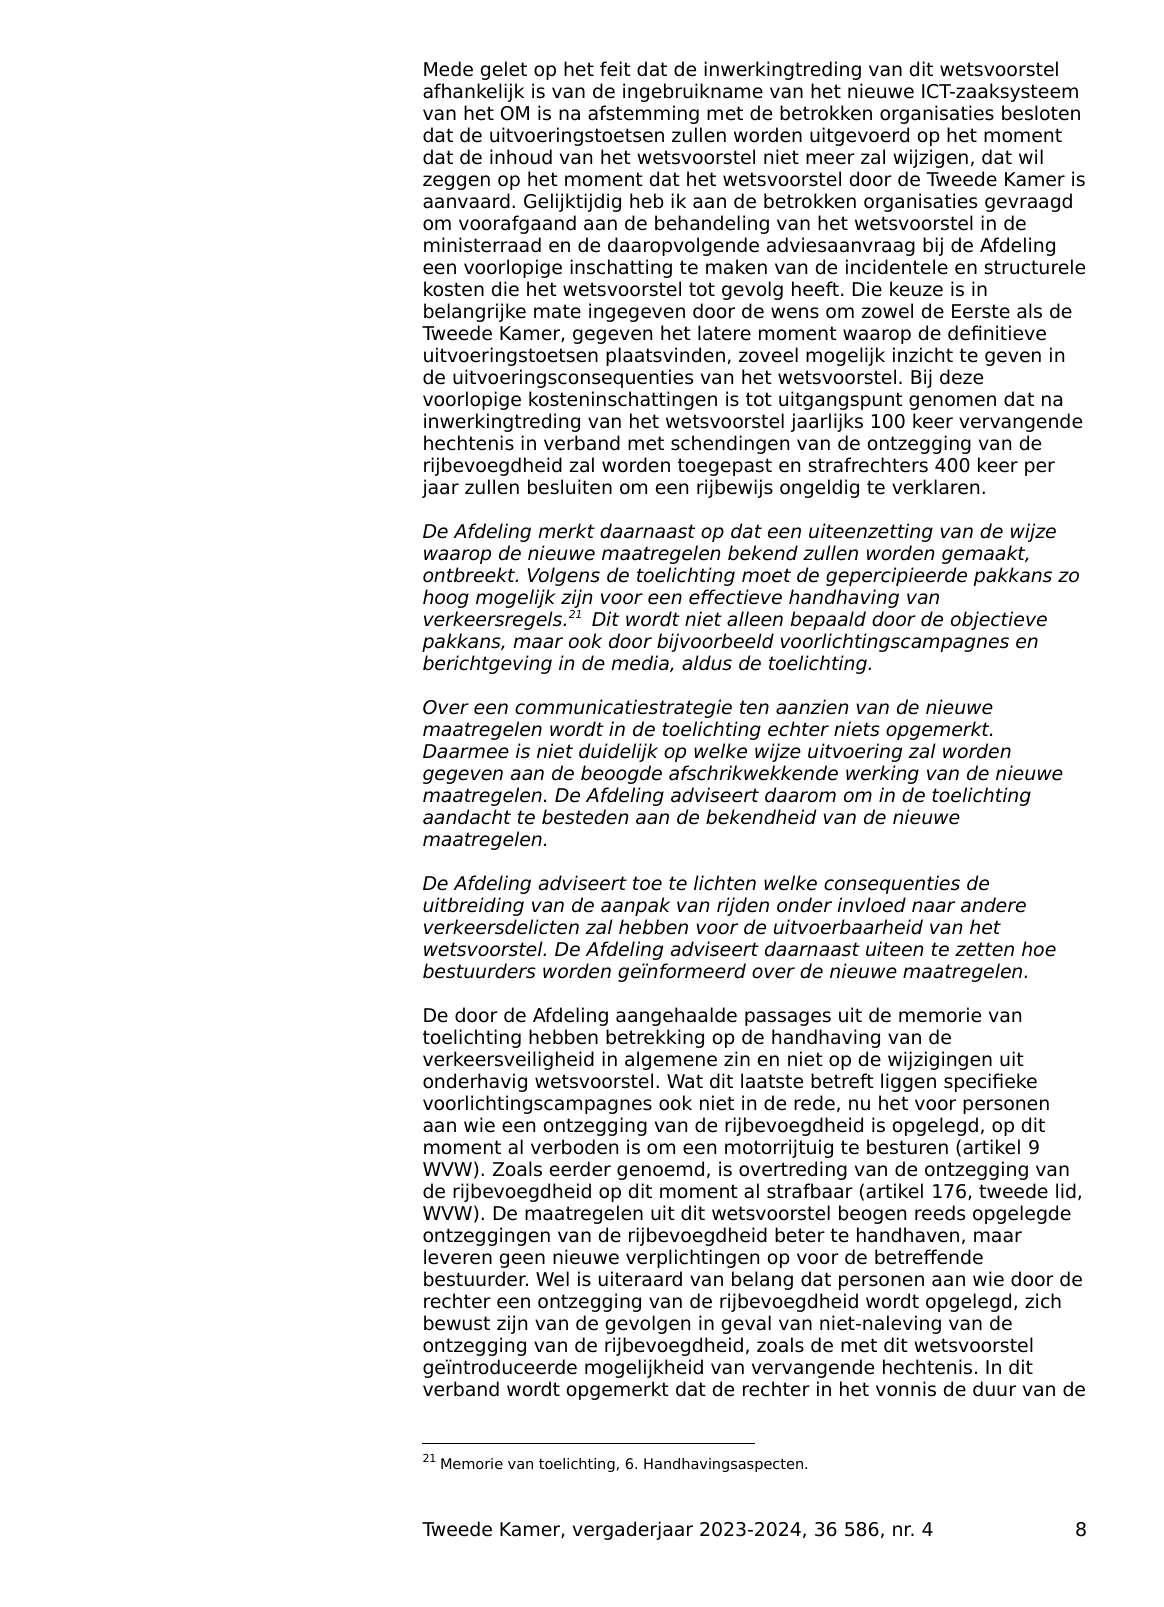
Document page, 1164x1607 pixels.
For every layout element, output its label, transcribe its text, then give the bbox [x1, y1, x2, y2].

text De Afdeling adviseert toe te lichten welke consequenties de uitbreiding van de aanpak van rijden onder invloed naar andere verkeersdelicten zal hebben voor de uitvoerbaarheid van het wetsvoorstel. De Afdeling adviseert daarnaast uiteen te zetten hoe bestuurders worden geïnformeerd over de nieuwe maatregelen. [422, 873, 1087, 983]
text De door de Afdeling aangehaalde passages uit de memorie van toelichting hebben betrekking op de handhaving van de verkeersveiligheid in algemene zin en niet op de wijzigingen uit onderhavig wetsvoorstel. Wat dit laatste betreft liggen specifieke voorlichtingscampagnes ook niet in de rede, nu het voor personen aan wie een ontzegging van de rijbevoegdheid is opgelegd, op dit moment al verboden is om een motorrijtuig te besturen (artikel 9 WVW). Zoals eerder genoemd, is overtreding van de ontzegging van de rijbevoegdheid op dit moment al strafbaar (artikel 176, tweede lid, WVW). De maatregelen uit dit wetsvoorstel beogen reeds opgelegde ontzeggingen van de rijbevoegdheid beter te handhaven, maar leveren geen nieuwe verplichtingen op voor de betreffende bestuurder. Wel is uiteraard van belang dat personen aan wie door de rechter een ontzegging van de rijbevoegdheid wordt opgelegd, zich bewust zijn van de gevolgen in geval van niet-naleving van de ontzegging van de rijbevoegdheid, zoals de met dit wetsvoorstel geïntroduceerde mogelijkheid van vervangende hechtenis. In dit verband wordt opgemerkt dat de rechter in het vonnis de duur van de [422, 1005, 1087, 1401]
text Over een communicatiestrategie ten aanzien van de nieuwe maatregelen wordt in de toelichting echter niets opgemerkt. Daarmee is niet duidelijk op welke wijze uitvoering zal worden gegeven aan de beoogde afschrikwekkende werking van de nieuwe maatregelen. De Afdeling adviseert daarom om in de toelichting aandacht te besteden aan de bekendheid van de nieuwe maatregelen. [422, 697, 1087, 851]
text Memorie van toelichting, 6. Handhavingsaspecten. [422, 1452, 1087, 1474]
text De Afdeling merkt daarnaast op dat een uiteenzetting van de wijze waarop de nieuwe maatregelen bekend zullen worden gemaakt, ontbreekt. Volgens de toelichting moet de gepercipieerde pakkans zo hoog mogelijk zijn voor een effectieve handhaving van verkeersregels. Dit wordt niet alleen bepaald door de objectieve pakkans, maar ook door bijvoorbeeld voorlichtingscampagnes en berichtgeving in de media, aldus de toelichting. [422, 521, 1087, 675]
text Mede gelet op het feit dat de inwerkingtreding van dit wetsvoorstel afhankelijk is van de ingebruikname van het nieuwe ICT-zaaksysteem van het OM is na afstemming met de betrokken organisaties besloten dat de uitvoeringstoetsen zullen worden uitgevoerd op het moment dat de inhoud van het wetsvoorstel niet meer zal wijzigen, dat wil zeggen op het moment dat het wetsvoorstel door de Tweede Kamer is aanvaard. Gelijktijdig heb ik aan de betrokken organisaties gevraagd om voorafgaand aan de behandeling van het wetsvoorstel in de ministerraad en de daaropvolgende adviesaanvraag bij de Afdeling een voorlopige inschatting te maken van de incidentele en structurele kosten die het wetsvoorstel tot gevolg heeft. Die keuze is in belangrijke mate ingegeven door de wens om zowel de Eerste als de Tweede Kamer, gegeven het latere moment waarop de definitieve uitvoeringstoetsen plaatsvinden, zoveel mogelijk inzicht te geven in de uitvoeringsconsequenties van het wetsvoorstel. Bij deze voorlopige kosteninschattingen is tot uitgangspunt genomen dat na inwerkingtreding van het wetsvoorstel jaarlijks 100 keer vervangende hechtenis in verband met schendingen van de ontzegging van de rijbevoegdheid zal worden toegepast en strafrechters 400 keer per jaar zullen besluiten om een rijbewijs ongeldig te verklaren. [422, 59, 1087, 499]
